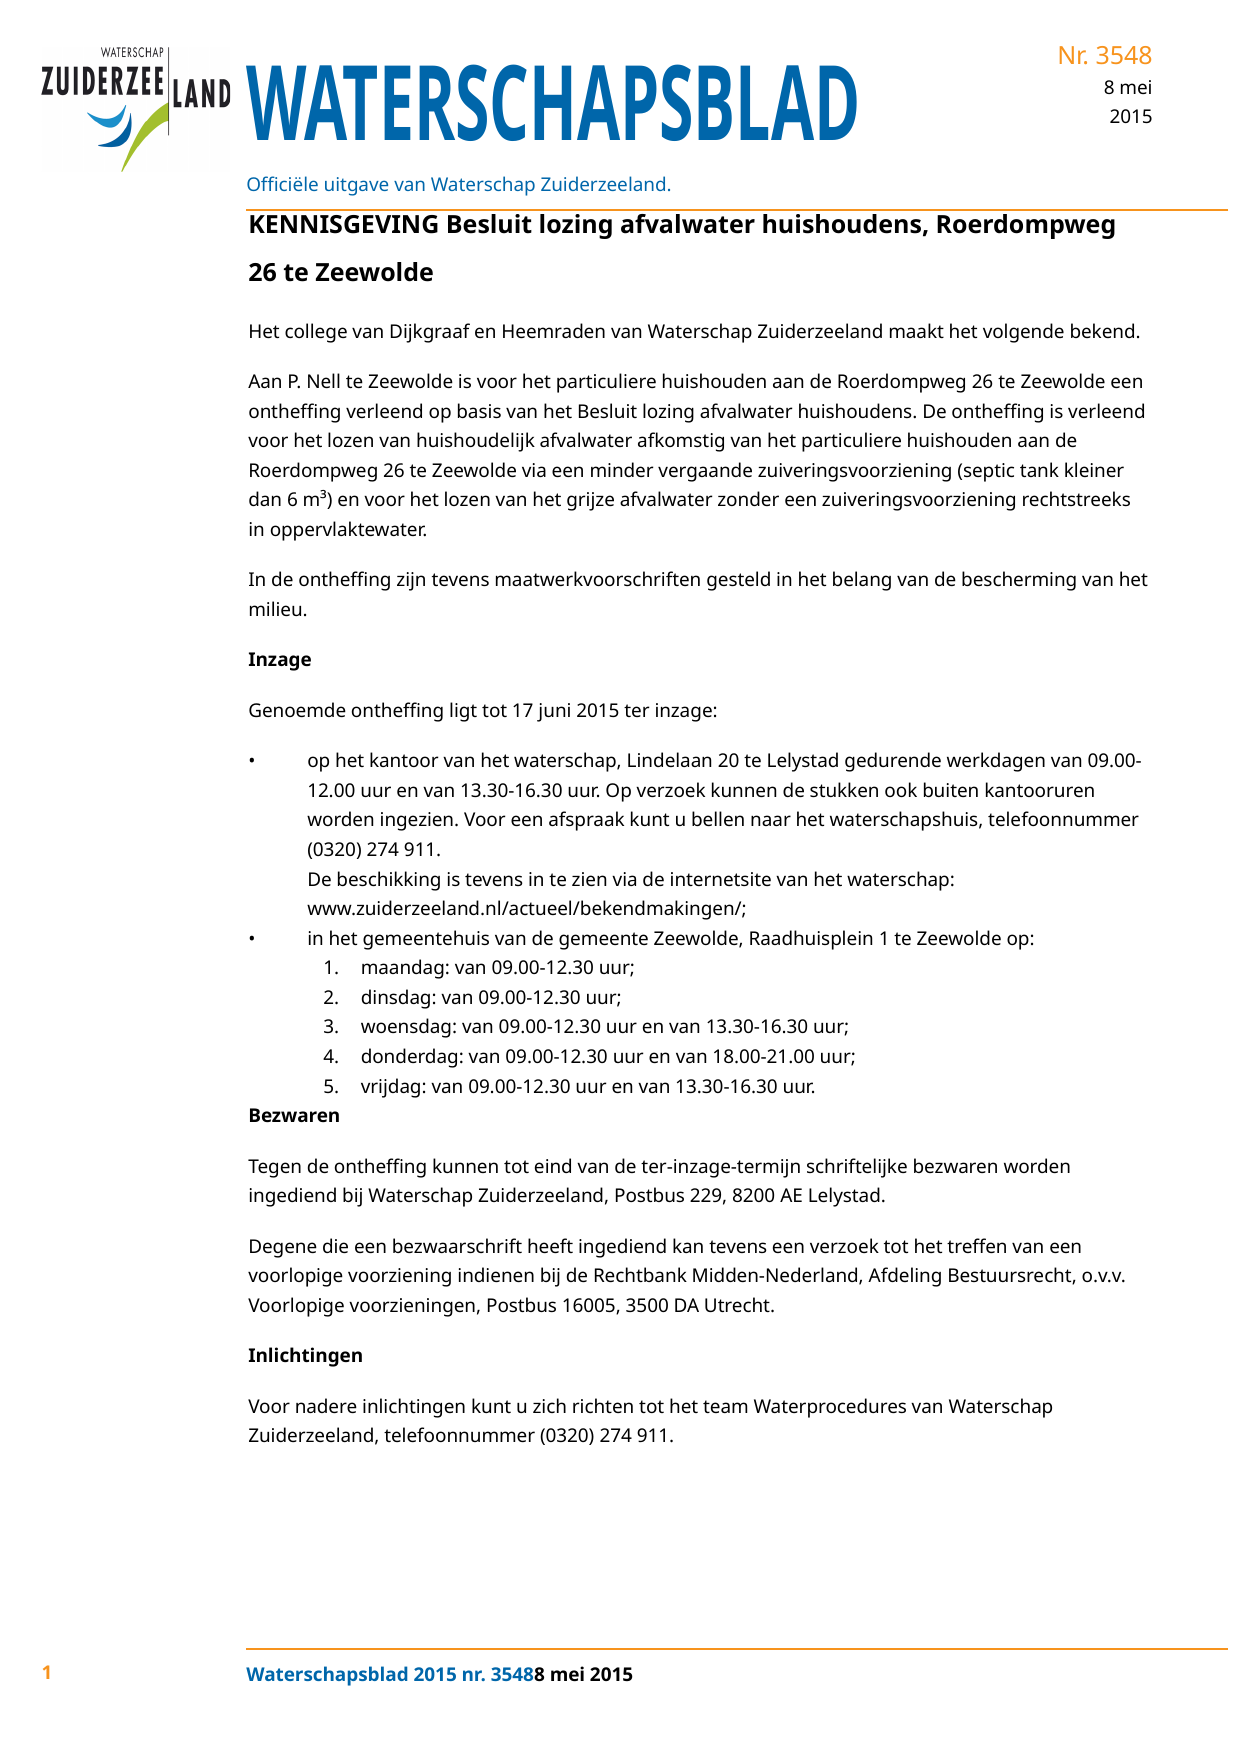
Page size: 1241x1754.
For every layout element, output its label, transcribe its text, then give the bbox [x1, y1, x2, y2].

list De beschikking is tevens in te zien via de internetsite van het waterschap: www.zuiderzeeland.nl/actueel/bekendmakingen/; [248, 866, 1152, 921]
text In de ontheffing zijn tevens maatwerkvoorschriften gesteld in het belang van de bescherming van het milieu. [248, 567, 1152, 622]
list in het gemeentehuis van de gemeente Zeewolde, Raadhuisplein 1 te Zeewolde op: [248, 925, 1152, 951]
list dinsdag: van 09.00-12.30 uur; [323, 984, 1152, 1010]
picture [41, 47, 231, 172]
list woensdag: van 09.00-12.30 uur en van 13.30-16.30 uur; [323, 1014, 1152, 1039]
text Aan P. Nell te Zeewolde is voor het particuliere huishouden aan de Roerdompweg 26 te Zeewolde een ontheffing verleend op basis van het Besluit lozing afvalwater huishoudens. De ontheffing is verleend voor het lozen van huishoudelijk afvalwater afkomstig van het particuliere huishouden aan de Roerdompweg 26 te Zeewolde via een minder vergaande zuiveringsvoorziening (septic tank kleiner dan 6 m³) en voor het lozen van het grijze afvalwater zonder een zuiveringsvoorziening rechtstreeks in oppervlaktewater. [248, 368, 1152, 542]
text Inlichtingen [248, 1342, 1152, 1368]
text Degene die een bezwaarschrift heeft ingediend kan tevens een verzoek tot het treffen van een voorlopige voorziening indienen bij de Rechtbank Midden-Nederland, Afdeling Bestuursrecht, o.v.v. Voorlopige voorzieningen, Postbus 16005, 3500 DA Utrecht. [248, 1233, 1152, 1318]
text Tegen de ontheffing kunnen tot eind van de ter-inzage-termijn schriftelijke bezwaren worden ingediend bij Waterschap Zuiderzeeland, Postbus 229, 8200 AE Lelystad. [248, 1153, 1152, 1208]
text Het college van Dijkgraaf en Heemraden van Waterschap Zuiderzeeland maakt het volgende bekend. [248, 318, 1152, 344]
list op het kantoor van het waterschap, Lindelaan 20 te Lelystad gedurende werkdagen van 09.00-12.00 uur en van 13.30-16.30 uur. Op verzoek kunnen de stukken ook buiten kantooruren worden ingezien. Voor een afspraak kunt u bellen naar het waterschapshuis, telefoonnummer (0320) 274 911. [248, 747, 1152, 862]
text Inzage [248, 647, 1152, 672]
text Voor nadere inlichtingen kunt u zich richten tot het team Waterprocedures van Waterschap Zuiderzeeland, telefoonnummer (0320) 274 911. [248, 1393, 1152, 1448]
list maandag: van 09.00-12.30 uur; [323, 954, 1152, 980]
text KENNISGEVING Besluit lozing afvalwater huishoudens, Roerdompweg 26 te Zeewolde [248, 211, 1152, 288]
list vrijdag: van 09.00-12.30 uur en van 13.30-16.30 uur. [323, 1073, 1152, 1099]
text Genoemde ontheffing ligt tot 17 juni 2015 ter inzage: [248, 697, 1152, 723]
text Bezwaren [248, 1102, 1152, 1128]
list donderdag: van 09.00-12.30 uur en van 18.00-21.00 uur; [323, 1043, 1152, 1069]
